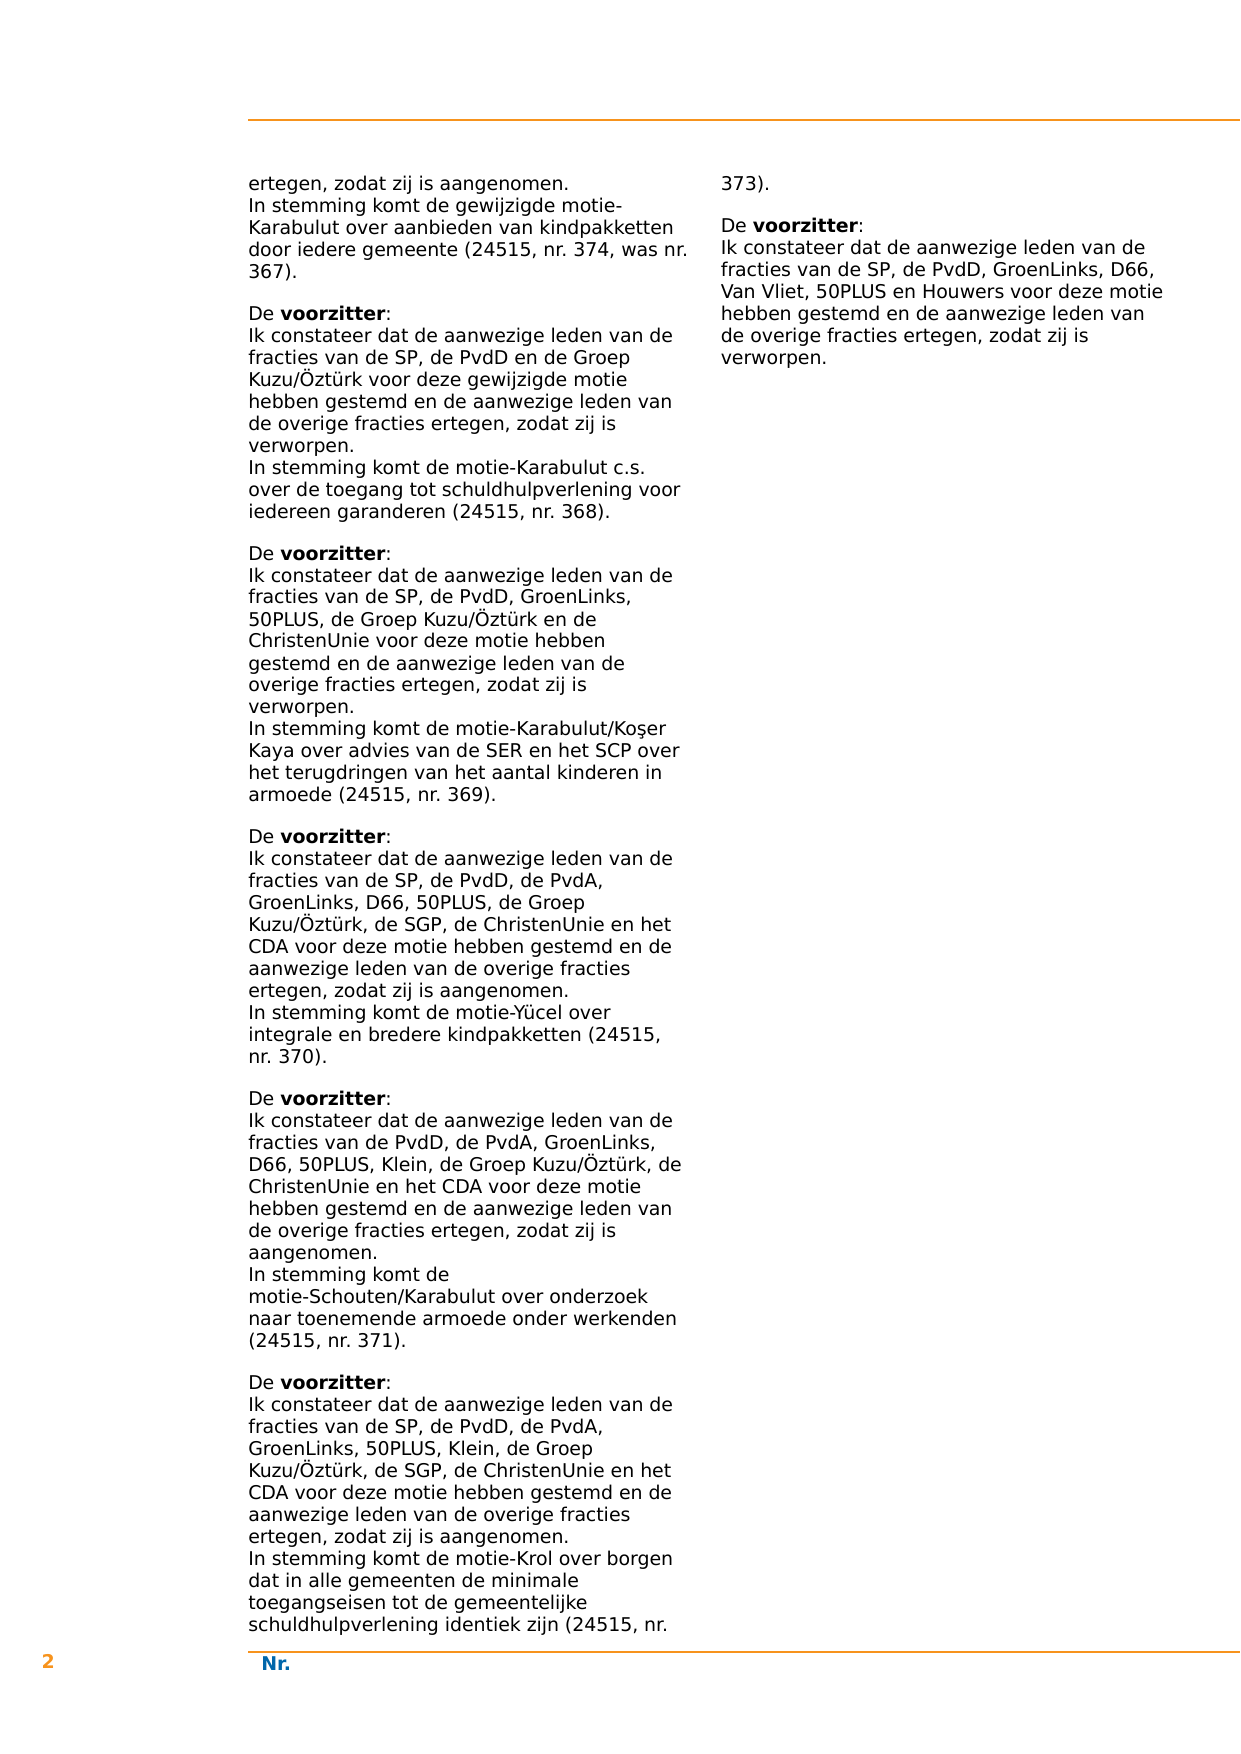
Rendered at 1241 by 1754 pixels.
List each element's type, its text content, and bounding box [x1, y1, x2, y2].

text De voorzitter: [721, 215, 1163, 237]
text De voorzitter: [248, 542, 691, 564]
text 373). [721, 173, 1163, 195]
text In stemming komt de motie-Karabulut c.s. over de toegang tot schuldhulpverlening voor iedereen garanderen (24515, nr. 368). [248, 457, 691, 522]
text In stemming komt de motie-Yücel over integrale en bredere kindpakketten (24515, nr. 370). [248, 1002, 691, 1068]
text Ik constateer dat de aanwezige leden van de fracties van de PvdD, de PvdA, GroenLinks, D66, 50PLUS, Klein, de Groep Kuzu/Öztürk, de ChristenUnie en het CDA voor deze motie hebben gestemd en de aanwezige leden van de overige fracties ertegen, zodat zij is aangenomen. [248, 1110, 691, 1264]
text Ik constateer dat de aanwezige leden van de fracties van de SP, de PvdD, de PvdA, GroenLinks, D66, 50PLUS, de Groep Kuzu/Öztürk, de SGP, de ChristenUnie en het CDA voor deze motie hebben gestemd en de aanwezige leden van de overige fracties ertegen, zodat zij is aangenomen. [248, 848, 691, 1002]
text In stemming komt de motie-Krol over borgen dat in alle gemeenten de minimale toegangseisen tot de gemeentelijke schuldhulpverlening identiek zijn (24515, nr. [248, 1548, 691, 1636]
text In stemming komt de motie-Karabulut/Koşer Kaya over advies van de SER en het SCP over het terugdringen van het aantal kinderen in armoede (24515, nr. 369). [248, 718, 691, 806]
text Ik constateer dat de aanwezige leden van de fracties van de SP, de PvdD, de PvdA, GroenLinks, 50PLUS, Klein, de Groep Kuzu/Öztürk, de SGP, de ChristenUnie en het CDA voor deze motie hebben gestemd en de aanwezige leden van de overige fracties ertegen, zodat zij is aangenomen. [248, 1394, 691, 1548]
text Ik constateer dat de aanwezige leden van de fracties van de SP, de PvdD, GroenLinks, 50PLUS, de Groep Kuzu/Öztürk en de ChristenUnie voor deze motie hebben gestemd en de aanwezige leden van de overige fracties ertegen, zodat zij is verworpen. [248, 564, 691, 718]
text In stemming komt de motie-Schouten/Karabulut over onderzoek naar toenemende armoede onder werkenden (24515, nr. 371). [248, 1264, 691, 1352]
text ertegen, zodat zij is aangenomen. [248, 173, 691, 195]
text Ik constateer dat de aanwezige leden van de fracties van de SP, de PvdD en de Groep Kuzu/Öztürk voor deze gewijzigde motie hebben gestemd en de aanwezige leden van de overige fracties ertegen, zodat zij is verworpen. [248, 325, 691, 457]
text In stemming komt de gewijzigde motie-Karabulut over aanbieden van kindpakketten door iedere gemeente (24515, nr. 374, was nr. 367). [248, 195, 691, 283]
text De voorzitter: [248, 1088, 691, 1110]
text De voorzitter: [248, 1372, 691, 1394]
text De voorzitter: [248, 303, 691, 325]
text Ik constateer dat de aanwezige leden van de fracties van de SP, de PvdD, GroenLinks, D66, Van Vliet, 50PLUS en Houwers voor deze motie hebben gestemd en de aanwezige leden van de overige fracties ertegen, zodat zij is verworpen. [721, 237, 1163, 369]
text De voorzitter: [248, 826, 691, 848]
